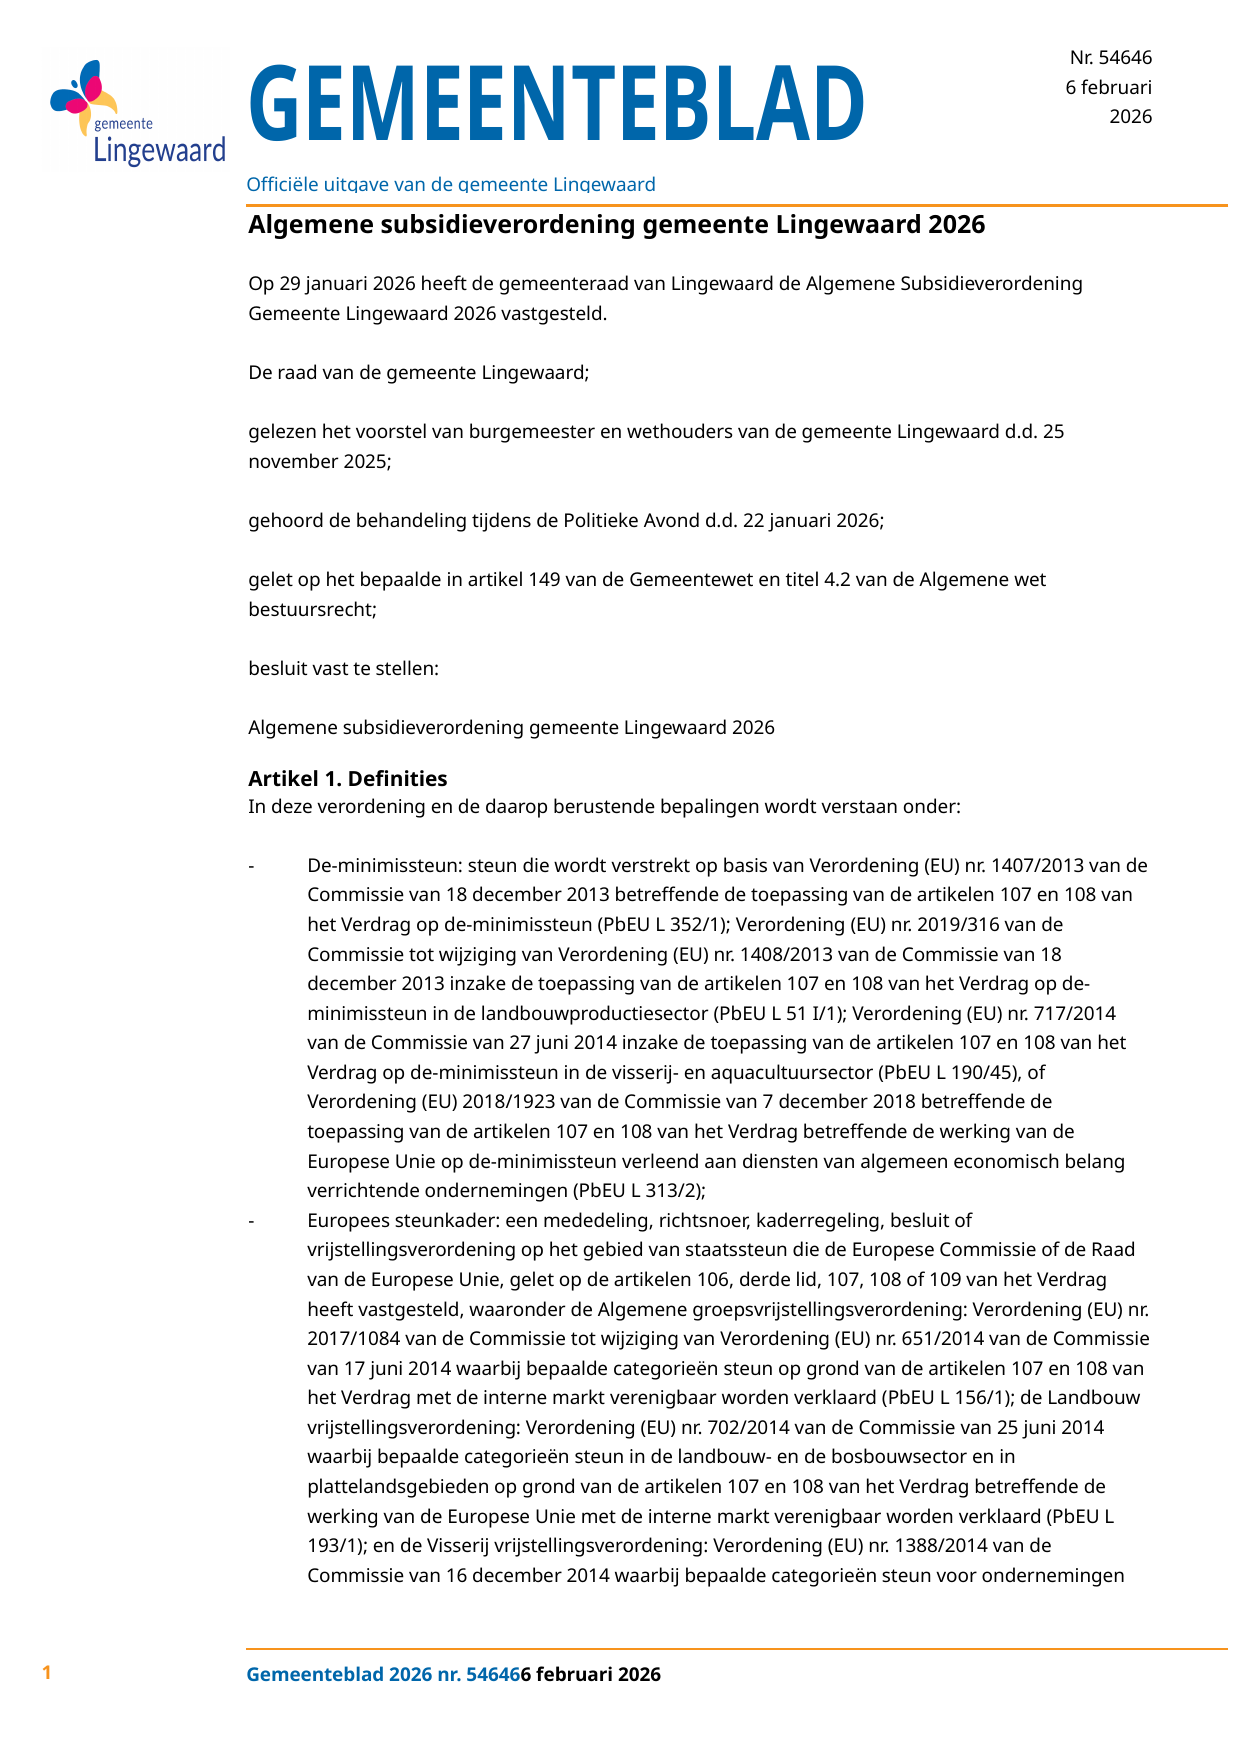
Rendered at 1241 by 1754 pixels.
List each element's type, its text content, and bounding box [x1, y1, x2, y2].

text gelezen het voorstel van burgemeester en wethouders van de gemeente Lingewaard d.d. 25 november 2025; [248, 418, 1152, 473]
text De raad van de gemeente Lingewaard; [248, 359, 1152, 385]
list Europees steunkader: een mededeling, richtsnoer, kaderregeling, besluit of vrijstellingsverordening op het gebied van staatssteun die de Europese Commissie of de Raad van de Europese Unie, gelet op de artikelen 106, derde lid, 107, 108 of 109 van het Verdrag heeft vastgesteld, waaronder de Algemene groepsvrijstellingsverordening: Verordening (EU) nr. 2017/1084 van de Commissie tot wijziging van Verordening (EU) nr. 651/2014 van de Commissie van 17 juni 2014 waarbij bepaalde categorieën steun op grond van de artikelen 107 en 108 van het Verdrag met de interne markt verenigbaar worden verklaard (PbEU L 156/1); de Landbouw vrijstellingsverordening: Verordening (EU) nr. 702/2014 van de Commissie van 25 juni 2014 waarbij bepaalde categorieën steun in de landbouw- en de bosbouwsector en in plattelandsgebieden op grond van de artikelen 107 en 108 van het Verdrag betreffende de werking van de Europese Unie met de interne markt verenigbaar worden verklaard (PbEU L 193/1); en de Visserij vrijstellingsverordening: Verordening (EU) nr. 1388/2014 van de Commissie van 16 december 2014 waarbij bepaalde categorieën steun voor ondernemingen [248, 1207, 1152, 1588]
text Artikel 1. Definities [248, 764, 1152, 793]
picture [41, 47, 231, 172]
text Algemene subsidieverordening gemeente Lingewaard 2026 [248, 714, 1152, 740]
text Op 29 januari 2026 heeft de gemeenteraad van Lingewaard de Algemene Subsidieverordening Gemeente Lingewaard 2026 vastgesteld. [248, 270, 1152, 326]
text Algemene subsidieverordening gemeente Lingewaard 2026 [248, 207, 1152, 241]
text gelet op het bepaalde in artikel 149 van de Gemeentewet en titel 4.2 van de Algemene wet bestuursrecht; [248, 566, 1152, 621]
text besluit vast te stellen: [248, 655, 1152, 681]
list De-minimissteun: steun die wordt verstrekt op basis van Verordening (EU) nr. 1407/2013 van de Commissie van 18 december 2013 betreffende de toepassing van de artikelen 107 en 108 van het Verdrag op de-minimissteun (PbEU L 352/1); Verordening (EU) nr. 2019/316 van de Commissie tot wijziging van Verordening (EU) nr. 1408/2013 van de Commissie van 18 december 2013 inzake de toepassing van de artikelen 107 en 108 van het Verdrag op de-minimissteun in de landbouwproductiesector (PbEU L 51 I/1); Verordening (EU) nr. 717/2014 van de Commissie van 27 juni 2014 inzake de toepassing van de artikelen 107 en 108 van het Verdrag op de-minimissteun in de visserij- en aquacultuursector (PbEU L 190/45), of Verordening (EU) 2018/1923 van de Commissie van 7 december 2018 betreffende de toepassing van de artikelen 107 en 108 van het Verdrag betreffende de werking van de Europese Unie op de-minimissteun verleend aan diensten van algemeen economisch belang verrichtende ondernemingen (PbEU L 313/2); [248, 852, 1152, 1203]
text In deze verordening en de daarop berustende bepalingen wordt verstaan onder: [248, 793, 1152, 819]
text gehoord de behandeling tijdens de Politieke Avond d.d. 22 januari 2026; [248, 507, 1152, 533]
